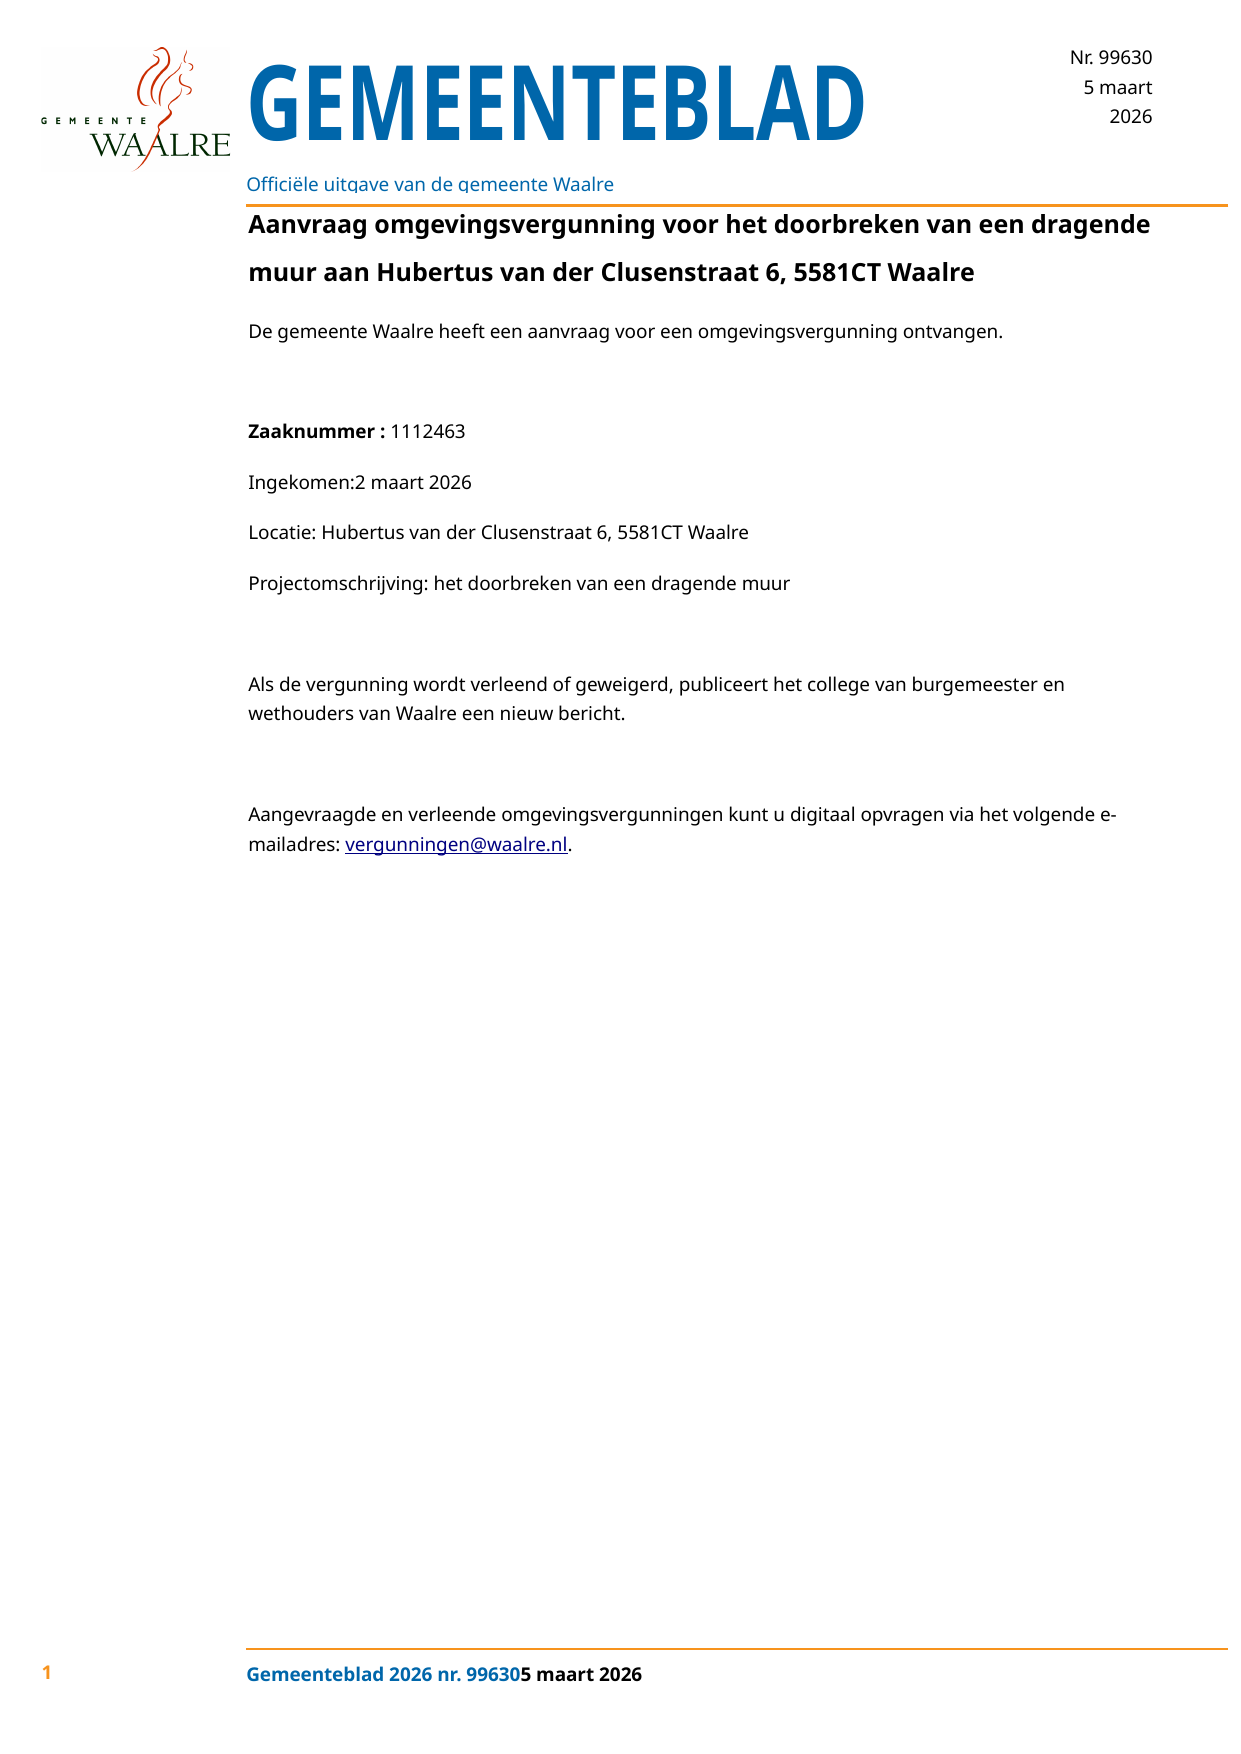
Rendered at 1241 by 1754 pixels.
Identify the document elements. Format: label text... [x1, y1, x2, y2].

text Projectomschrijving: het doorbreken van een dragende muur [248, 570, 1152, 596]
text Ingekomen:2 maart 2026 [248, 469, 1152, 495]
text Aanvraag omgevingsvergunning voor het doorbreken van een dragende muur aan Hubertus van der Clusenstraat 6, 5581CT Waalre [248, 207, 1152, 288]
text De gemeente Waalre heeft een aanvraag voor een omgevingsvergunning ontvangen. [248, 318, 1152, 344]
text Locatie: Hubertus van der Clusenstraat 6, 5581CT Waalre [248, 519, 1152, 545]
picture [41, 47, 231, 172]
text Aangevraagde en verleende omgevingsvergunningen kunt u digitaal opvragen via het volgende e-mailadres: vergunningen@waalre.nl. [248, 801, 1152, 857]
text Als de vergunning wordt verleend of geweigerd, publiceert het college van burgemeester en wethouders van Waalre een nieuw bericht. [248, 671, 1152, 726]
text Zaaknummer : 1112463 [248, 419, 1152, 444]
